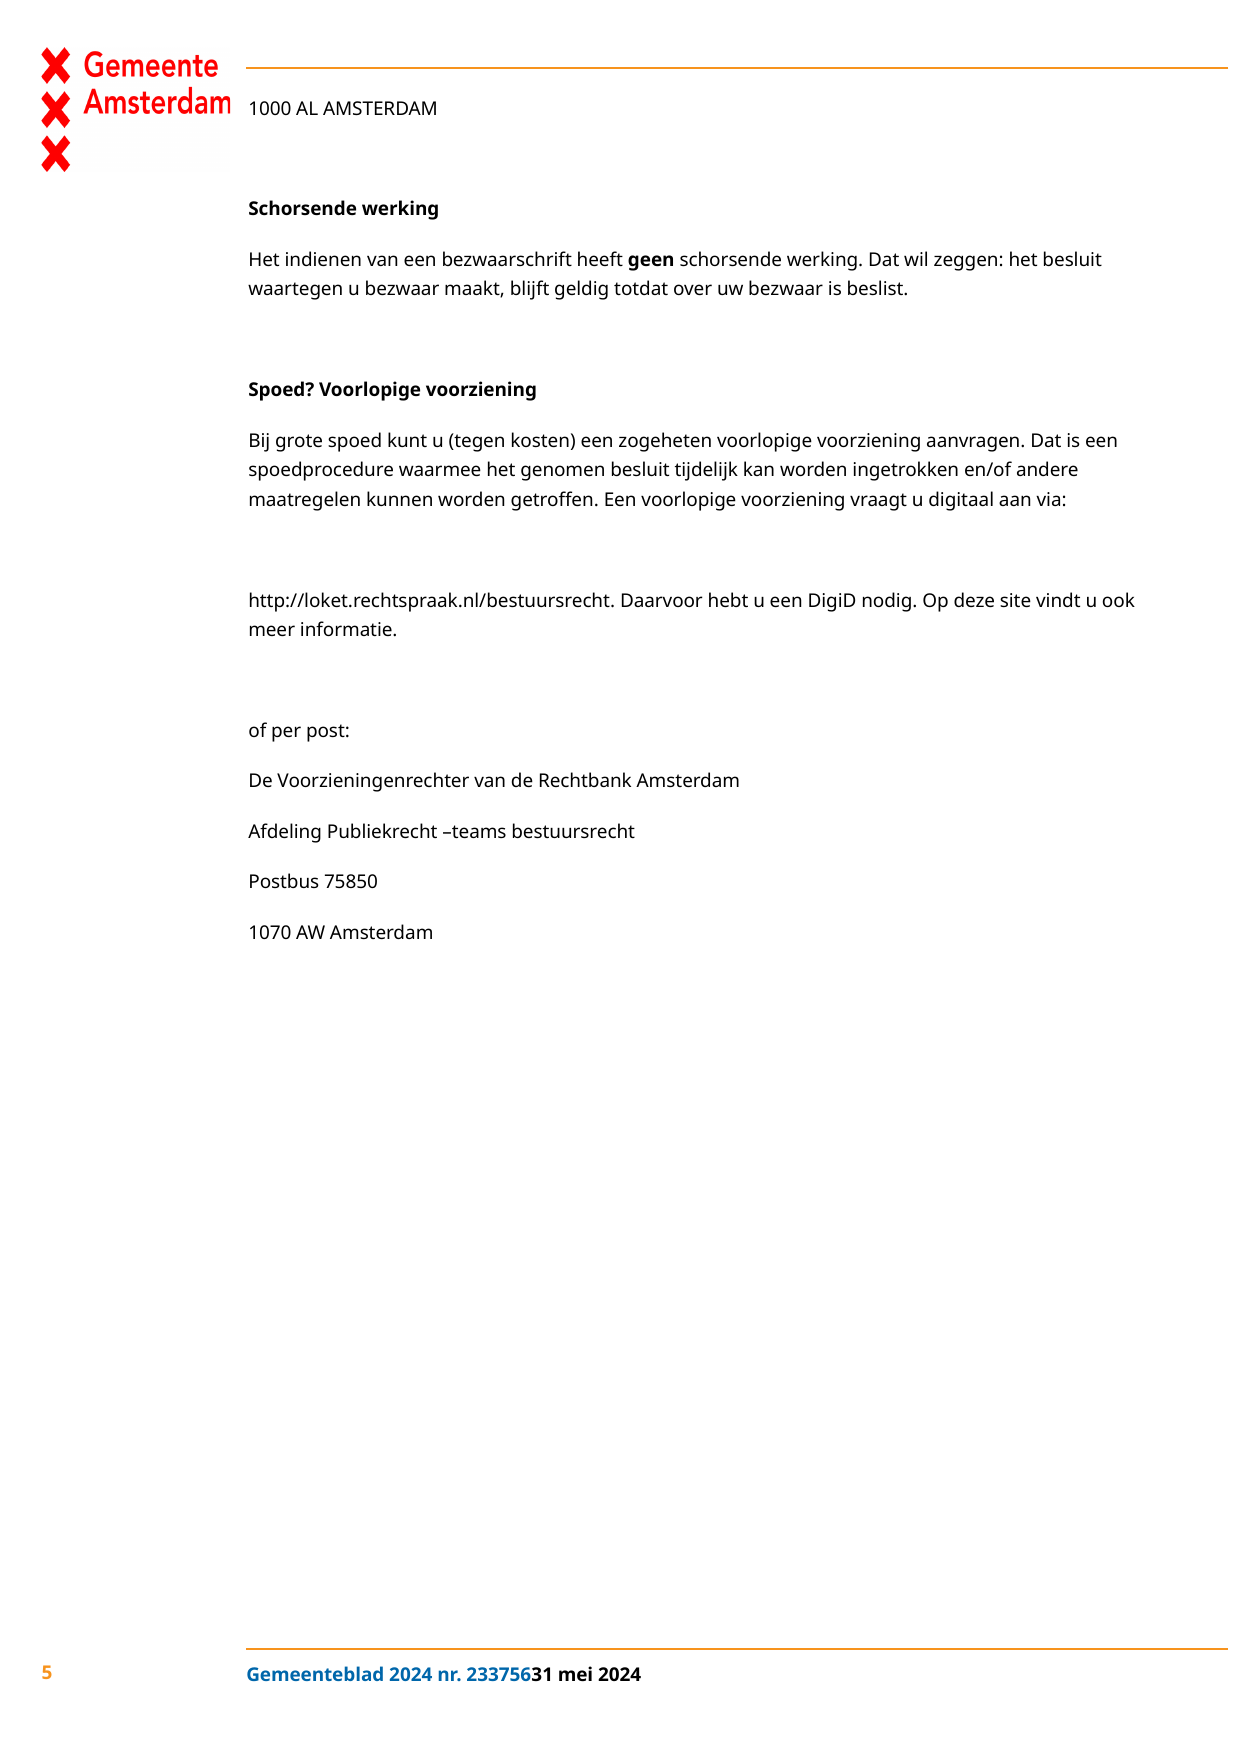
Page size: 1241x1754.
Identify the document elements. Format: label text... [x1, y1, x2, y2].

text 1000 AL AMSTERDAM [248, 95, 1152, 121]
text Spoed? Voorlopige voorziening [248, 376, 1152, 402]
text Schorsende werking [248, 196, 1152, 221]
text Bij grote spoed kunt u (tegen kosten) een zogeheten voorlopige voorziening aanvragen. Dat is een spoedprocedure waarmee het genomen besluit tijdelijk kan worden ingetrokken en/of andere maatregelen kunnen worden getroffen. Een voorlopige voorziening vraagt u digitaal aan via: [248, 427, 1152, 512]
text 1070 AW Amsterdam [248, 919, 1152, 945]
text http://loket.rechtspraak.nl/bestuursrecht. Daarvoor hebt u een DigiD nodig. Op deze site vindt u ook meer informatie. [248, 587, 1152, 642]
text Het indienen van een bezwaarschrift heeft geen schorsende werking. Dat wil zeggen: het besluit waartegen u bezwaar maakt, blijft geldig totdat over uw bezwaar is beslist. [248, 246, 1152, 301]
text De Voorzieningenrechter van de Rechtbank Amsterdam [248, 768, 1152, 793]
text of per post: [248, 717, 1152, 743]
text Postbus 75850 [248, 868, 1152, 894]
text Afdeling Publiekrecht –teams bestuursrecht [248, 818, 1152, 844]
picture [41, 47, 231, 172]
